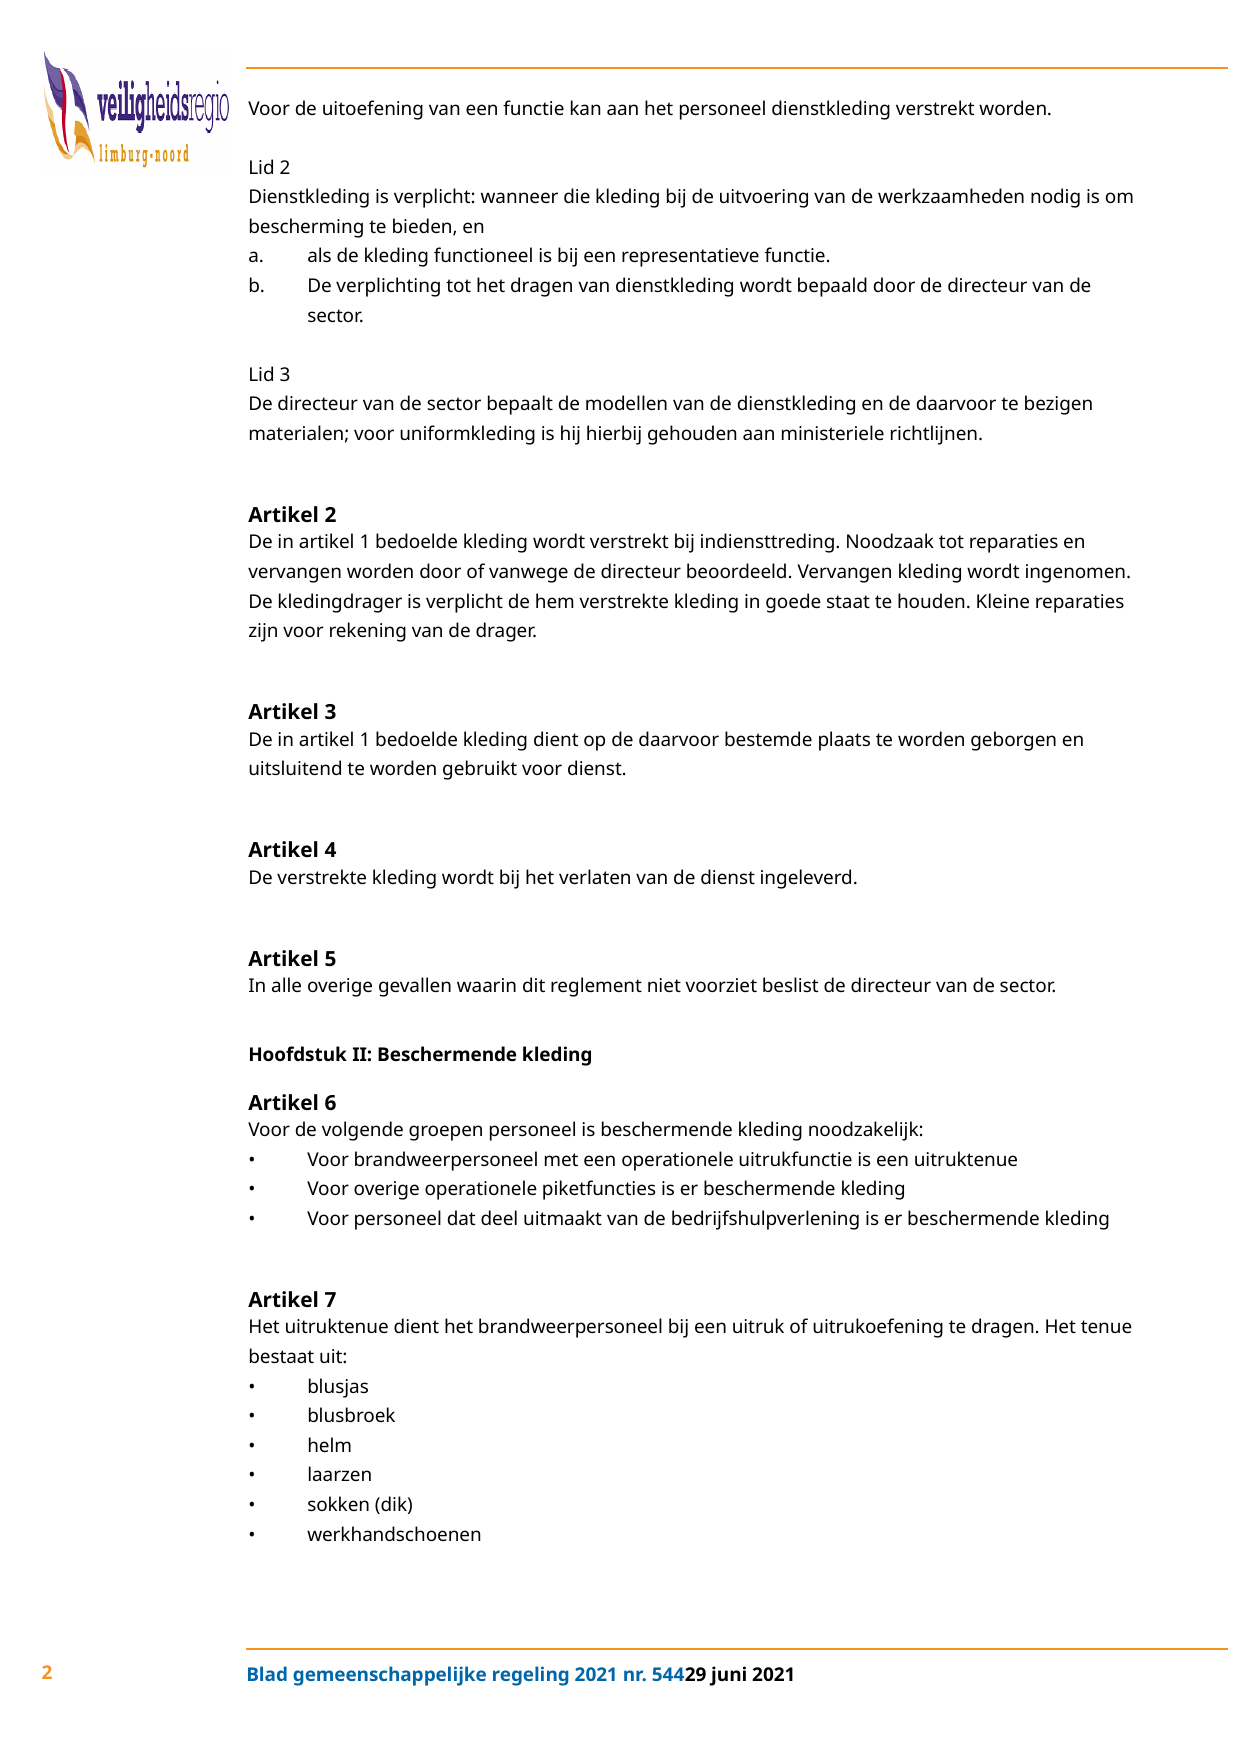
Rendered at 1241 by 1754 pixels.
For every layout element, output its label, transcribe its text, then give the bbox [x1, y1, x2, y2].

text Hoofdstuk II: Beschermende kleding [248, 1039, 1152, 1067]
text Artikel 7 [248, 1285, 1152, 1314]
list De verplichting tot het dragen van dienstkleding wordt bepaald door de directeur van de sector. [248, 272, 1152, 328]
text De verstrekte kleding wordt bij het verlaten van de dienst ingeleverd. [248, 864, 1152, 889]
list sokken (dik) [248, 1491, 1152, 1517]
list helm [248, 1432, 1152, 1458]
text De directeur van de sector bepaalt de modellen van de dienstkleding en de daarvoor te bezigen materialen; voor uniformkleding is hij hierbij gehouden aan ministeriele richtlijnen. [248, 391, 1152, 446]
text Het uitruktenue dient het brandweerpersoneel bij een uitruk of uitrukoefening te dragen. Het tenue bestaat uit: [248, 1314, 1152, 1369]
list als de kleding functioneel is bij een representatieve functie. [248, 243, 1152, 268]
text De in artikel 1 bedoelde kleding wordt verstrekt bij indiensttreding. Noodzaak tot reparaties en vervangen worden door of vanwege de directeur beoordeeld. Vervangen kleding wordt ingenomen. De kledingdrager is verplicht de hem verstrekte kleding in goede staat te houden. Kleine reparaties zijn voor rekening van de drager. [248, 529, 1152, 643]
text Artikel 6 [248, 1088, 1152, 1116]
text Voor de uitoefening van een functie kan aan het personeel dienstkleding verstrekt worden. [248, 95, 1152, 121]
list werkhandschoenen [248, 1521, 1152, 1546]
list Voor personeel dat deel uitmaakt van de bedrijfshulpverlening is er beschermende kleding [248, 1205, 1152, 1231]
list blusbroek [248, 1402, 1152, 1428]
text De in artikel 1 bedoelde kleding dient op de daarvoor bestemde plaats te worden geborgen en uitsluitend te worden gebruikt voor dienst. [248, 726, 1152, 781]
text Artikel 3 [248, 697, 1152, 726]
list Voor overige operationele piketfuncties is er beschermende kleding [248, 1176, 1152, 1201]
text Artikel 2 [248, 500, 1152, 529]
text Lid 2 [248, 154, 1152, 180]
list Voor brandweerpersoneel met een operationele uitrukfunctie is een uitruktenue [248, 1146, 1152, 1172]
text Dienstkleding is verplicht: wanneer die kleding bij de uitvoering van de werkzaamheden nodig is om bescherming te bieden, en [248, 183, 1152, 239]
text Artikel 4 [248, 835, 1152, 864]
picture [41, 47, 231, 172]
text Voor de volgende groepen personeel is beschermende kleding noodzakelijk: [248, 1116, 1152, 1142]
text In alle overige gevallen waarin dit reglement niet voorziet beslist de directeur van de sector. [248, 972, 1152, 998]
list blusjas [248, 1373, 1152, 1398]
text Artikel 5 [248, 944, 1152, 972]
text Lid 3 [248, 361, 1152, 387]
list laarzen [248, 1462, 1152, 1487]
